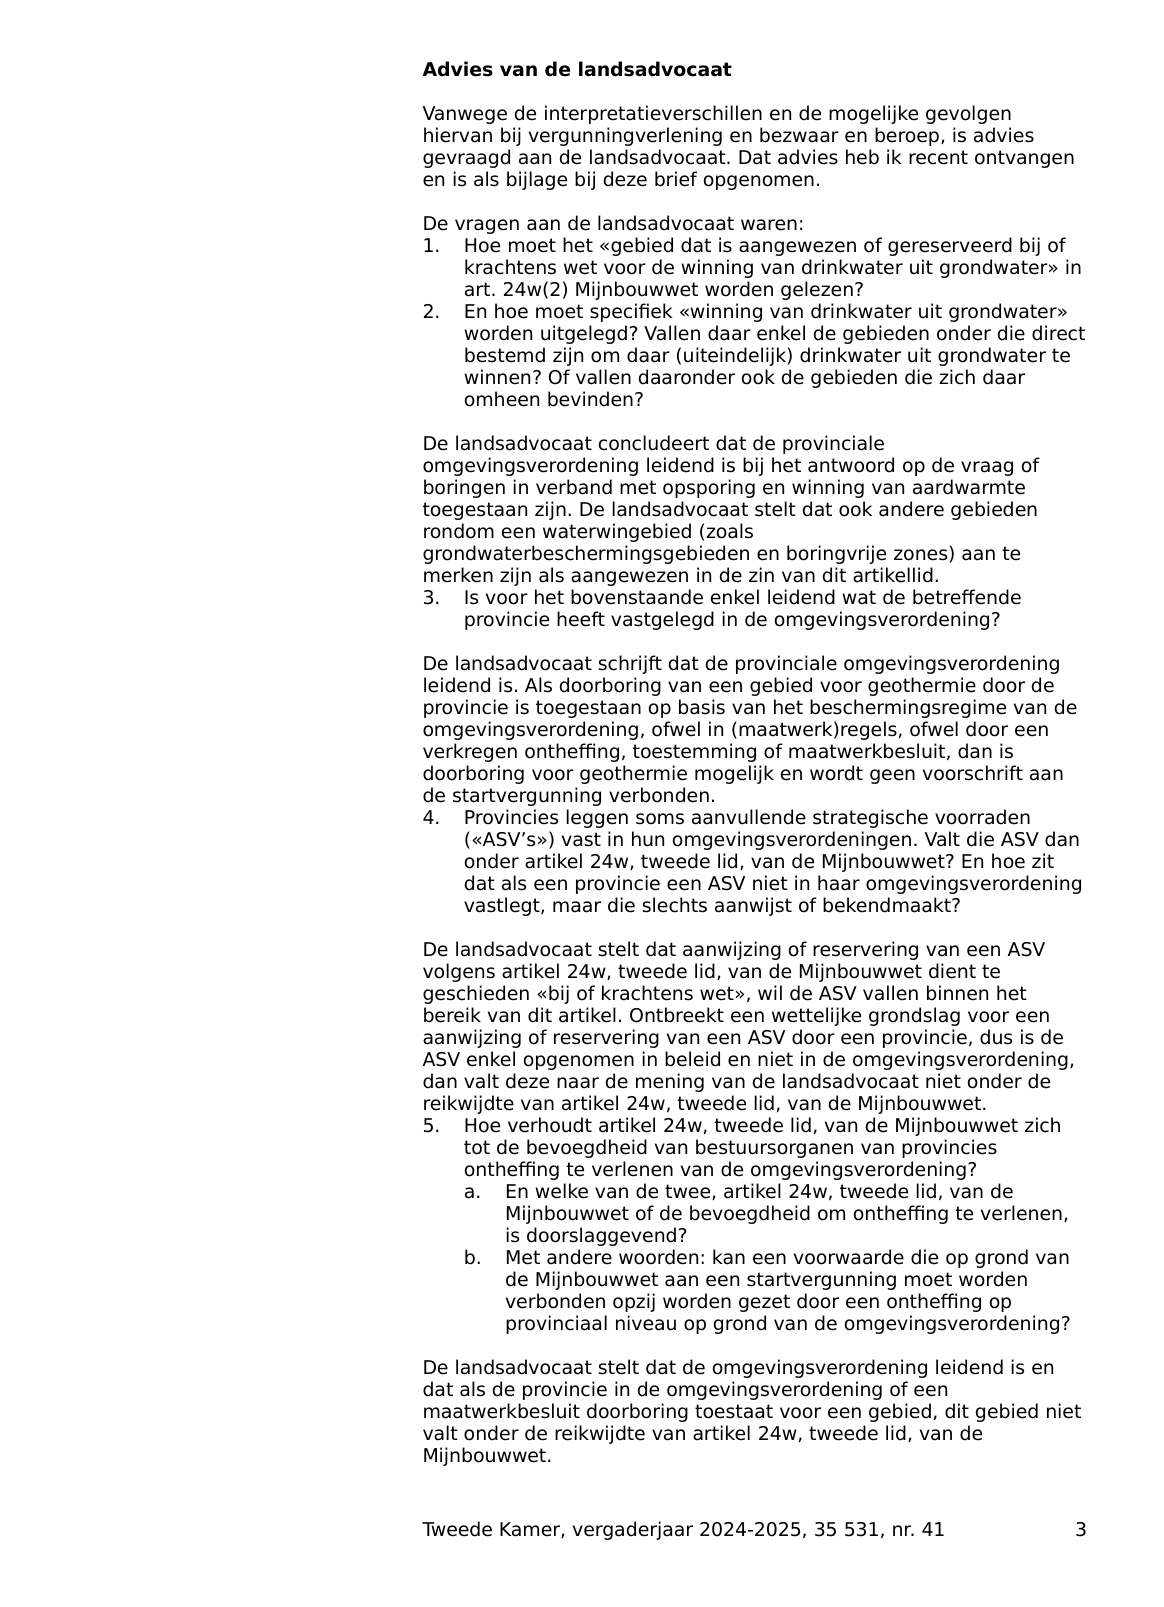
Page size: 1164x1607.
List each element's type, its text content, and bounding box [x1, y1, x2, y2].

text b. Met andere woorden: kan een voorwaarde die op grond van de Mijnbouwwet aan een startvergunning moet worden verbonden opzij worden gezet door een ontheffing op provinciaal niveau op grond van de omgevingsverordening? [464, 1247, 1087, 1335]
text a. En welke van de twee, artikel 24w, tweede lid, van de Mijnbouwwet of de bevoegdheid om ontheffing te verlenen, is doorslaggevend? [464, 1181, 1087, 1247]
text 3. Is voor het bovenstaande enkel leidend wat de betreffende provincie heeft vastgelegd in de omgevingsverordening? [422, 587, 1087, 631]
text De landsadvocaat stelt dat de omgevingsverordening leidend is en dat als de provincie in de omgevingsverordening of een maatwerkbesluit doorboring toestaat voor een gebied, dit gebied niet valt onder de reikwijdte van artikel 24w, tweede lid, van de Mijnbouwwet. [422, 1357, 1087, 1467]
text 5. Hoe verhoudt artikel 24w, tweede lid, van de Mijnbouwwet zich tot de bevoegdheid van bestuursorganen van provincies ontheffing te verlenen van de omgevingsverordening? [422, 1115, 1087, 1181]
text De landsadvocaat concludeert dat de provinciale omgevingsverordening leidend is bij het antwoord op de vraag of boringen in verband met opsporing en winning van aardwarmte toegestaan zijn. De landsadvocaat stelt dat ook andere gebieden rondom een waterwingebied (zoals grondwaterbeschermingsgebieden en boringvrije zones) aan te merken zijn als aangewezen in de zin van dit artikellid. [422, 433, 1087, 587]
text De vragen aan de landsadvocaat waren: [422, 213, 1087, 235]
text De landsadvocaat stelt dat aanwijzing of reservering van een ASV volgens artikel 24w, tweede lid, van de Mijnbouwwet dient te geschieden «bij of krachtens wet», wil de ASV vallen binnen het bereik van dit artikel. Ontbreekt een wettelijke grondslag voor een aanwijzing of reservering van een ASV door een provincie, dus is de ASV enkel opgenomen in beleid en niet in de omgevingsverordening, dan valt deze naar de mening van de landsadvocaat niet onder de reikwijdte van artikel 24w, tweede lid, van de Mijnbouwwet. [422, 939, 1087, 1115]
text 1. Hoe moet het «gebied dat is aangewezen of gereserveerd bij of krachtens wet voor de winning van drinkwater uit grondwater» in art. 24w(2) Mijnbouwwet worden gelezen? [422, 235, 1087, 301]
text 4. Provincies leggen soms aanvullende strategische voorraden («ASV’s») vast in hun omgevingsverordeningen. Valt die ASV dan onder artikel 24w, tweede lid, van de Mijnbouwwet? En hoe zit dat als een provincie een ASV niet in haar omgevingsverordening vastlegt, maar die slechts aanwijst of bekendmaakt? [422, 807, 1087, 917]
text De landsadvocaat schrijft dat de provinciale omgevingsverordening leidend is. Als doorboring van een gebied voor geothermie door de provincie is toegestaan op basis van het beschermingsregime van de omgevingsverordening, ofwel in (maatwerk)regels, ofwel door een verkregen ontheffing, toestemming of maatwerkbesluit, dan is doorboring voor geothermie mogelijk en wordt geen voorschrift aan de startvergunning verbonden. [422, 653, 1087, 807]
text Vanwege de interpretatieverschillen en de mogelijke gevolgen hiervan bij vergunningverlening en bezwaar en beroep, is advies gevraagd aan de landsadvocaat. Dat advies heb ik recent ontvangen en is als bijlage bij deze brief opgenomen. [422, 103, 1087, 191]
subtitle Advies van de landsadvocaat [422, 59, 1087, 81]
text 2. En hoe moet specifiek «winning van drinkwater uit grondwater» worden uitgelegd? Vallen daar enkel de gebieden onder die direct bestemd zijn om daar (uiteindelijk) drinkwater uit grondwater te winnen? Of vallen daaronder ook de gebieden die zich daar omheen bevinden? [422, 301, 1087, 411]
